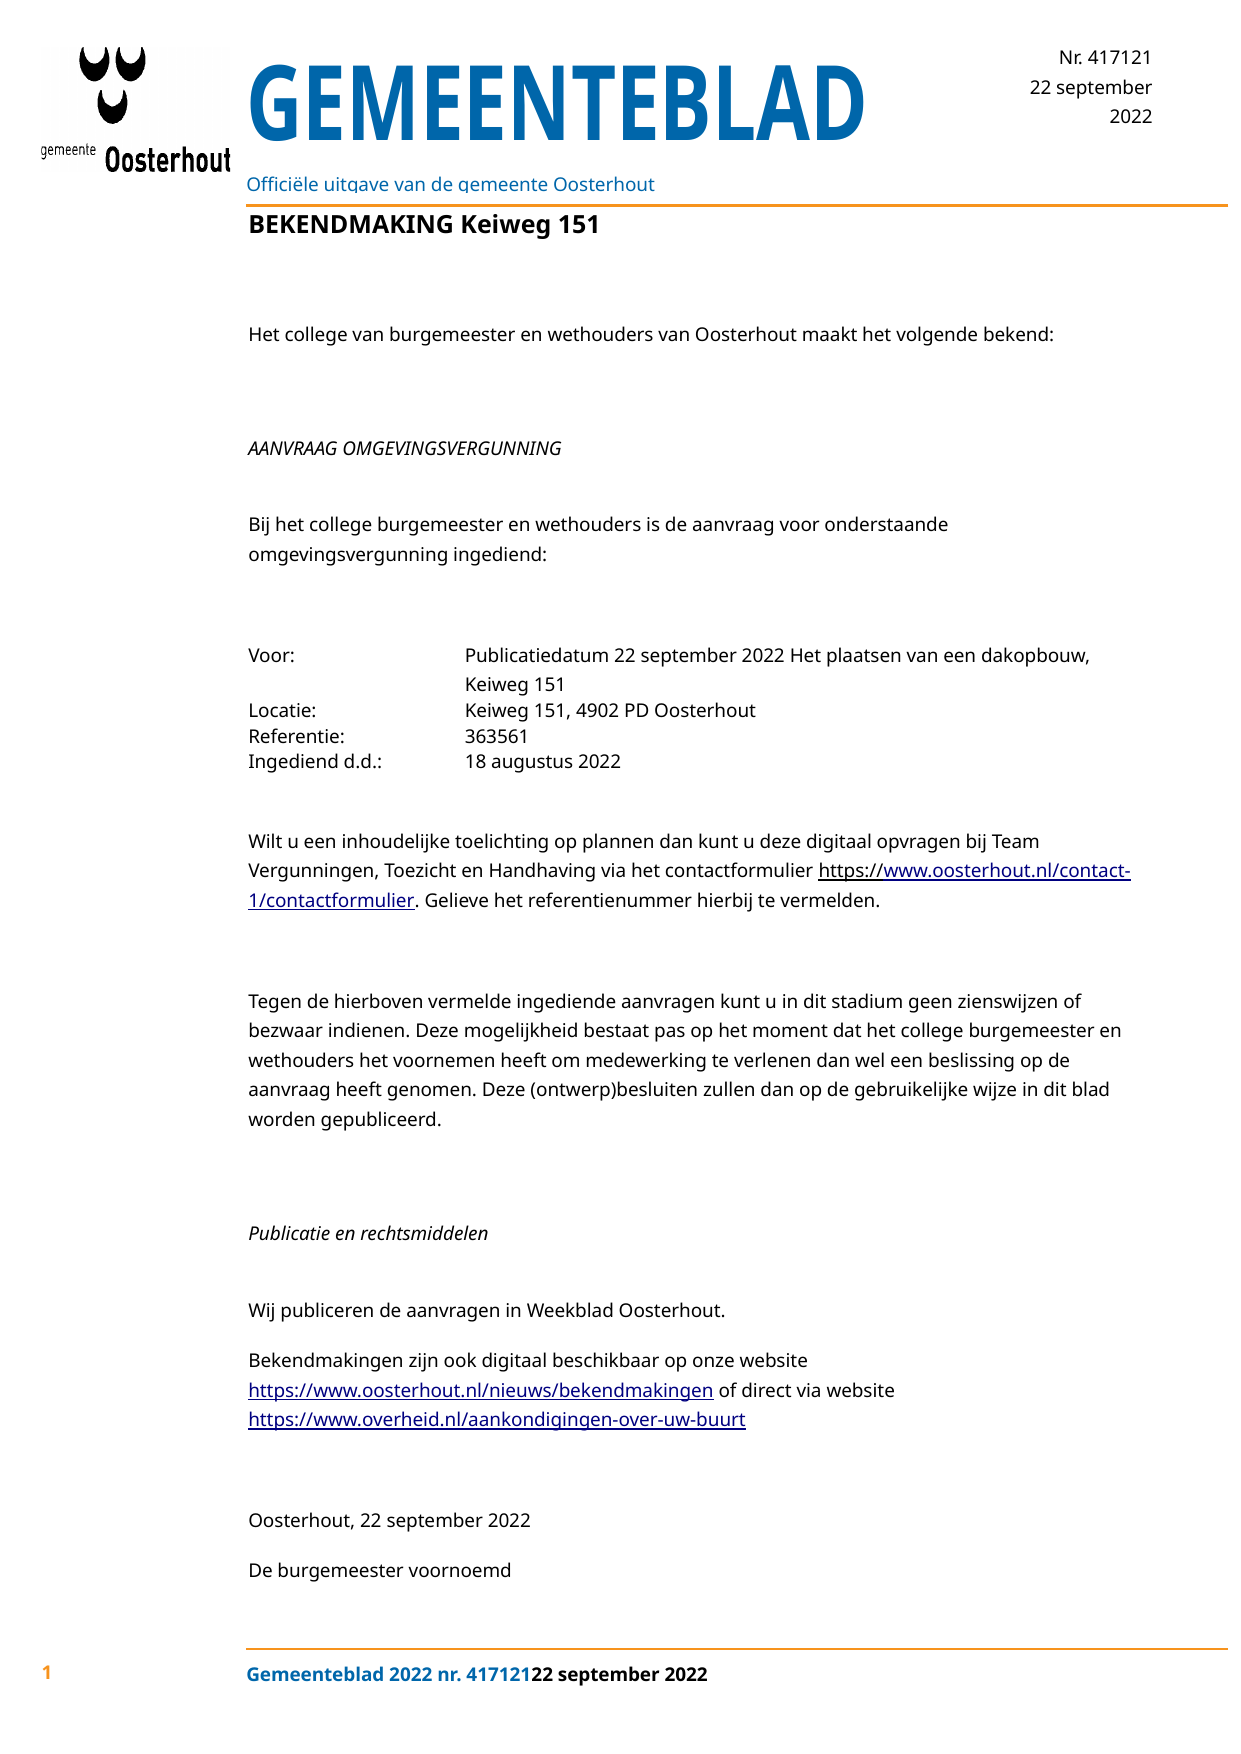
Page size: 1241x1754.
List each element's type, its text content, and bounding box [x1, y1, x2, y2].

text Het college van burgemeester en wethouders van Oosterhout maakt het volgende bekend: [248, 321, 1152, 346]
table_cell 18 augustus 2022 [465, 749, 1152, 774]
table_header Publicatiedatum 22 september 2022 Het plaatsen van een dakopbouw, Keiweg 151 [465, 642, 1152, 697]
text AANVRAAG OMGEVINGSVERGUNNING [248, 435, 1152, 461]
table_cell Referentie: [248, 723, 464, 748]
text Oosterhout, 22 september 2022 [248, 1507, 1152, 1533]
text De burgemeester voornoemd [248, 1558, 1152, 1583]
text Wilt u een inhoudelijke toelichting op plannen dan kunt u deze digitaal opvragen bij Team Vergunningen, Toezicht en Handhaving via het contactformulier https://www.oosterhout.nl/contact-1/contactformulier. Gelieve het referentienummer hierbij te vermelden. [248, 828, 1152, 913]
text Publicatie en rechtsmiddelen [248, 1221, 1152, 1246]
text Bekendmakingen zijn ook digitaal beschikbaar op onze website https://www.oosterhout.nl/nieuws/bekendmakingen of direct via website https://www.overheid.nl/aankondigingen-over-uw-buurt [248, 1347, 1152, 1432]
table_cell Locatie: [248, 697, 464, 723]
table_cell Ingediend d.d.: [248, 749, 464, 774]
text Bij het college burgemeester en wethouders is de aanvraag voor onderstaande omgevingsvergunning ingediend: [248, 511, 1152, 567]
text Wij publiceren de aanvragen in Weekblad Oosterhout. [248, 1297, 1152, 1322]
table_cell Keiweg 151, 4902 PD Oosterhout [465, 697, 1152, 723]
table_header Voor: [248, 642, 464, 697]
text Tegen de hierboven vermelde ingediende aanvragen kunt u in dit stadium geen zienswijzen of bezwaar indienen. Deze mogelijkheid bestaat pas op het moment dat het college burgemeester en wethouders het voornemen heeft om medewerking te verlenen dan wel een beslissing op de aanvraag heeft genomen. Deze (ontwerp)besluiten zullen dan op de gebruikelijke wijze in dit blad worden gepubliceerd. [248, 988, 1152, 1132]
table_cell 363561 [465, 723, 1152, 748]
picture [41, 47, 231, 172]
text BEKENDMAKING Keiweg 151 [248, 207, 1152, 241]
